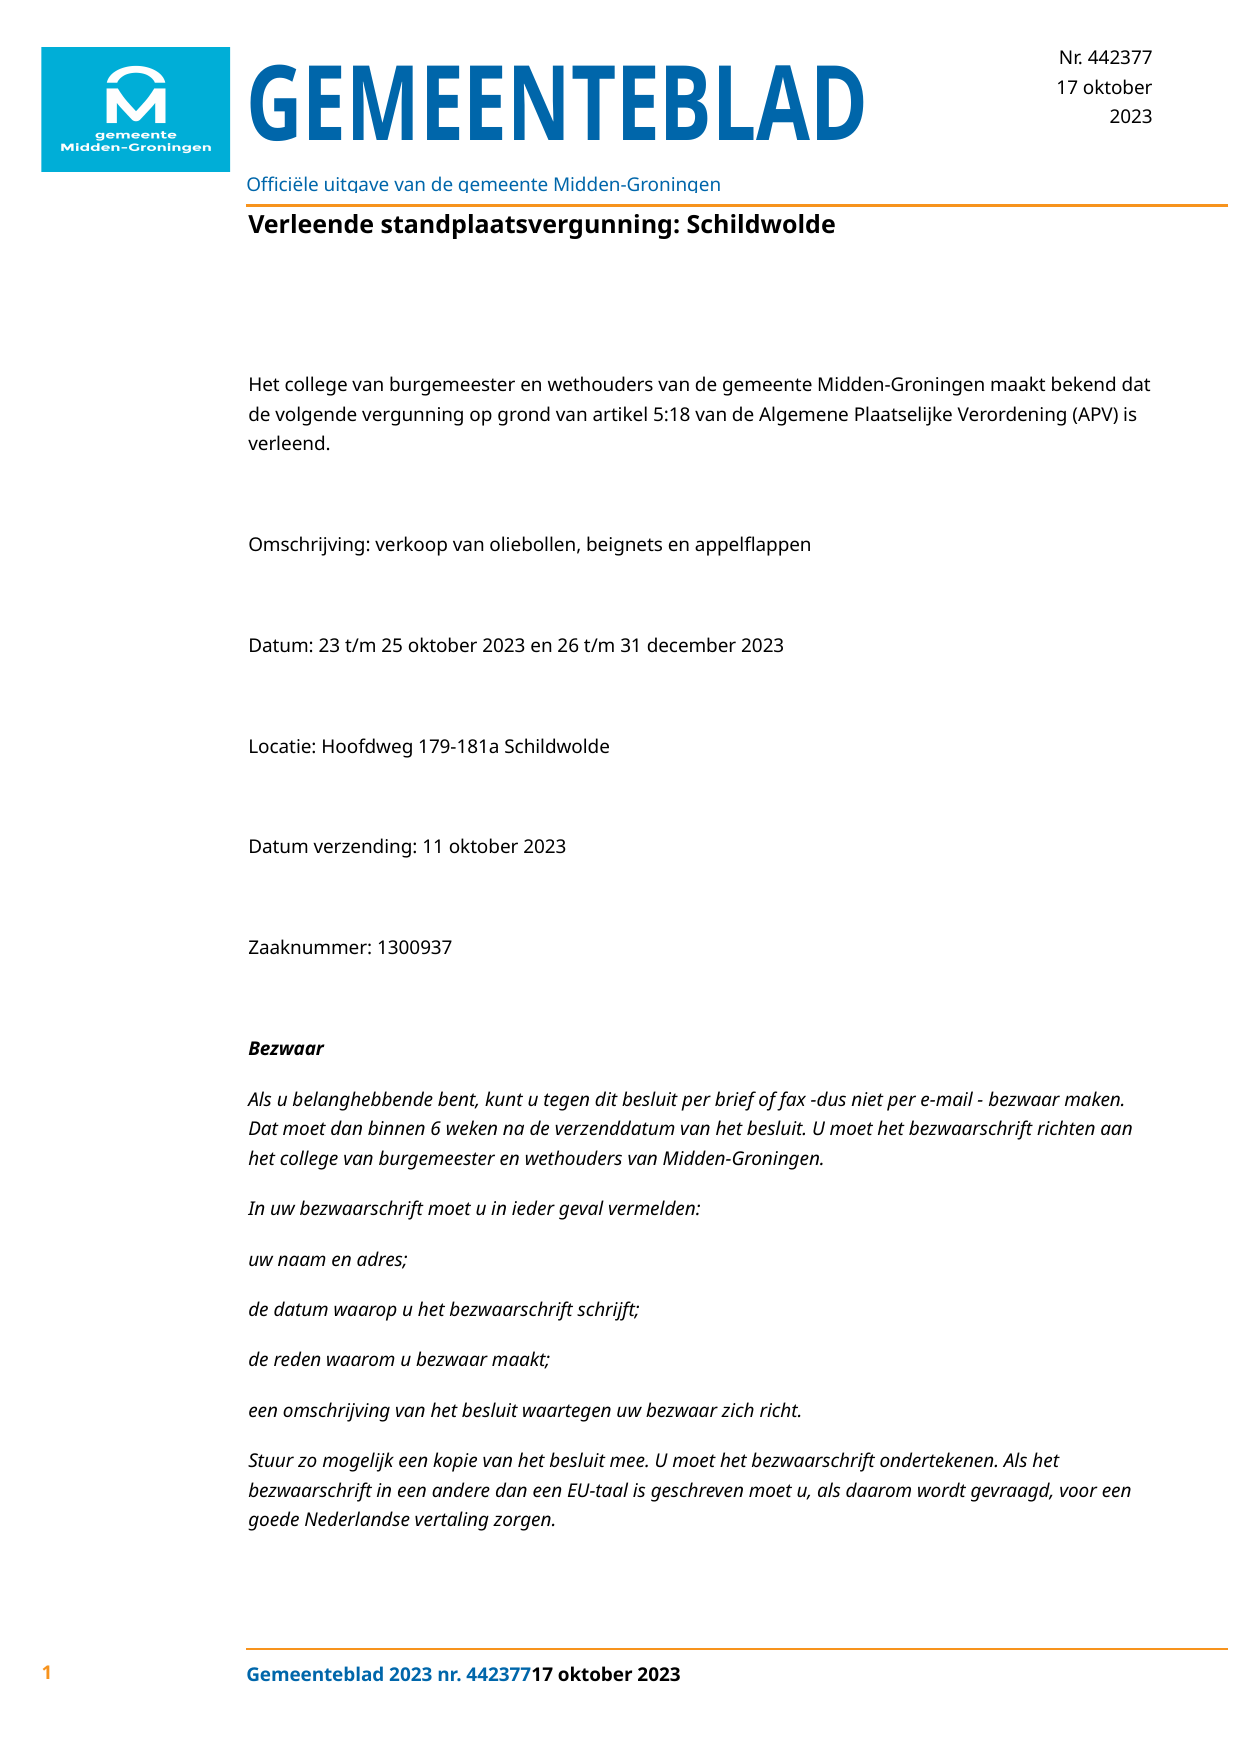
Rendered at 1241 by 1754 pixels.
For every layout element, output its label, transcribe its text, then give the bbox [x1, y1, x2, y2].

picture [108, 66, 164, 82]
text uw naam en adres; [248, 1246, 1152, 1271]
text Omschrijving: verkoop van oliebollen, beignets en appelflappen [248, 531, 1152, 557]
text Als u belanghebbende bent, kunt u tegen dit besluit per brief of fax -dus niet per e-mail - bezwaar maken. Dat moet dan binnen 6 weken na de verzenddatum van het besluit. U moet het bezwaarschrift richten aan het college van burgemeester en wethouders van Midden-Groningen. [248, 1086, 1152, 1171]
text Het college van burgemeester en wethouders van de gemeente Midden-Groningen maakt bekend dat de volgende vergunning op grond van artikel 5:18 van de Algemene Plaatselijke Verordening (APV) is verleend. [248, 371, 1152, 456]
text Datum verzending: 11 oktober 2023 [248, 834, 1152, 859]
picture [184, 146, 190, 153]
text In uw bezwaarschrift moet u in ieder geval vermelden: [248, 1195, 1152, 1221]
picture [107, 89, 165, 122]
text Stuur zo mogelijk een kopie van het besluit mee. U moet het bezwaarschrift ondertekenen. Als het bezwaarschrift in een andere dan een EU-taal is geschreven moet u, als daarom wordt gevraagd, voor een goede Nederlandse vertaling zorgen. [248, 1447, 1152, 1532]
text een omschrijving van het besluit waartegen uw bezwaar zich richt. [248, 1397, 1152, 1423]
text Datum: 23 t/m 25 oktober 2023 en 26 t/m 31 december 2023 [248, 632, 1152, 658]
text Verleende standplaatsvergunning: Schildwolde [248, 207, 1152, 241]
text Locatie: Hoofdweg 179-181a Schildwolde [248, 733, 1152, 758]
text Zaaknummer: 1300937 [248, 934, 1152, 960]
text de reden waarom u bezwaar maakt; [248, 1347, 1152, 1372]
text Bezwaar [248, 1035, 1152, 1061]
text de datum waarop u het bezwaarschrift schrijft; [248, 1296, 1152, 1322]
